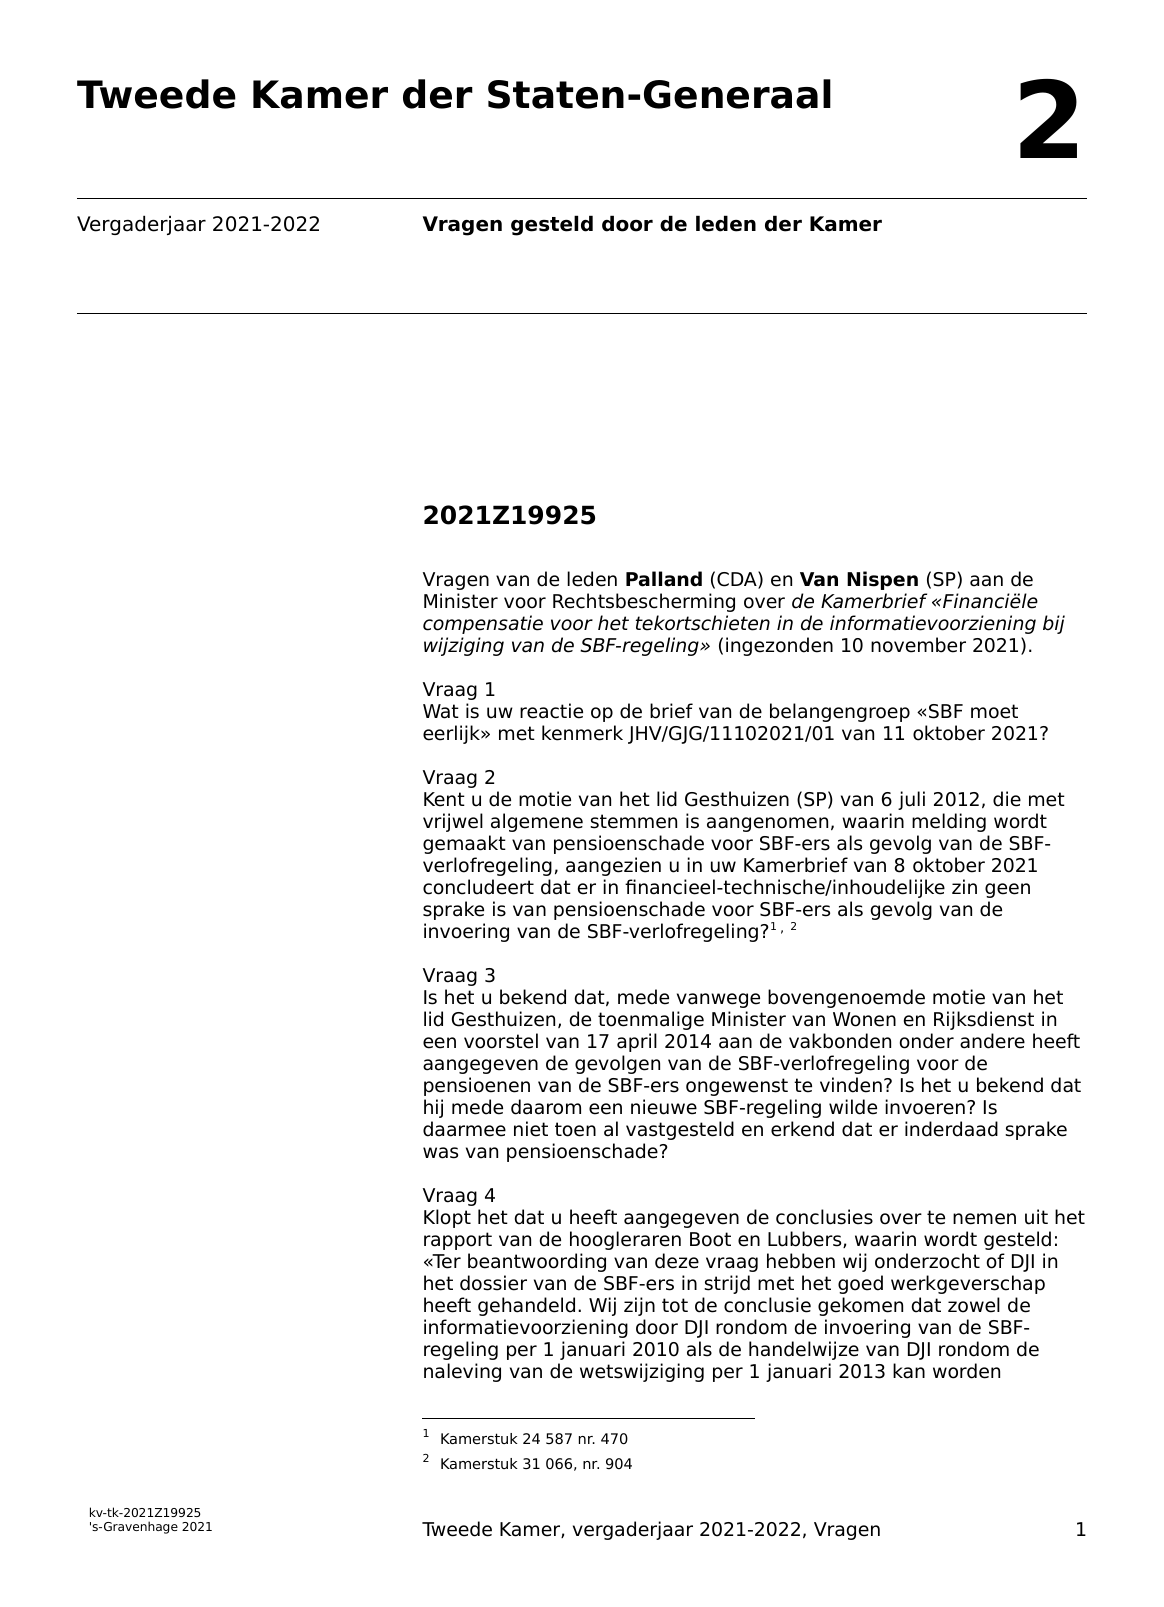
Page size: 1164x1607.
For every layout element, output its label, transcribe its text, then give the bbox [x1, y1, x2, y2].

text Vraag 2 [422, 767, 1087, 789]
table_cell Vergaderjaar 2021-2022 [77, 199, 422, 313]
text Kamerstuk 24 587 nr. 470 [422, 1427, 1087, 1449]
text Is het u bekend dat, mede vanwege bovengenoemde motie van het lid Gesthuizen, de toenmalige Minister van Wonen en Rijksdienst in een voorstel van 17 april 2014 aan de vakbonden onder andere heeft aangegeven de gevolgen van de SBF-verlofregeling voor de pensioenen van de SBF-ers ongewenst te vinden? Is het u bekend dat hij mede daarom een nieuwe SBF-regeling wilde invoeren? Is daarmee niet toen al vastgesteld en erkend dat er inderdaad sprake was van pensioenschade? [422, 987, 1087, 1163]
text 's-Gravenhage 2021 [88, 1520, 323, 1534]
text Wat is uw reactie op de brief van de belangengroep «SBF moet eerlijk» met kenmerk JHV/GJG/11102021/01 van 11 oktober 2021? [422, 701, 1087, 745]
text Kamerstuk 31 066, nr. 904 [422, 1452, 1087, 1474]
text Vragen van de leden Palland (CDA) en Van Nispen (SP) aan de Minister voor Rechtsbescherming over de Kamerbrief «Financiële compensatie voor het tekortschieten in de informatievoorziening bij wijziging van de SBF-regeling» (ingezonden 10 november 2021). [422, 569, 1087, 657]
text Klopt het dat u heeft aangegeven de conclusies over te nemen uit het rapport van de hoogleraren Boot en Lubbers, waarin wordt gesteld: «Ter beantwoording van deze vraag hebben wij onderzocht of DJI in het dossier van de SBF-ers in strijd met het goed werkgeverschap heeft gehandeld. Wij zijn tot de conclusie gekomen dat zowel de informatievoorziening door DJI rondom de invoering van de SBF-regeling per 1 januari 2010 als de handelwijze van DJI rondom de naleving van de wetswijziging per 1 januari 2013 kan worden [422, 1207, 1087, 1383]
text Vraag 4 [422, 1185, 1087, 1207]
text 2021Z19925 [422, 501, 1087, 531]
table_cell Vragen gesteld door de leden der Kamer [422, 199, 1087, 313]
table_header Tweede Kamer der Staten-Generaal [77, 59, 886, 198]
text Vraag 1 [422, 679, 1087, 701]
text Kent u de motie van het lid Gesthuizen (SP) van 6 juli 2012, die met vrijwel algemene stemmen is aangenomen, waarin melding wordt gemaakt van pensioenschade voor SBF-ers als gevolg van de SBF-verlofregeling, aangezien u in uw Kamerbrief van 8 oktober 2021 concludeert dat er in financieel-technische/inhoudelijke zin geen sprake is van pensioenschade voor SBF-ers als gevolg van de invoering van de SBF-verlofregeling?, [422, 789, 1087, 943]
text Vraag 3 [422, 965, 1087, 987]
table_header 2 [886, 59, 1087, 198]
text kv-tk-2021Z19925 [88, 1506, 323, 1520]
